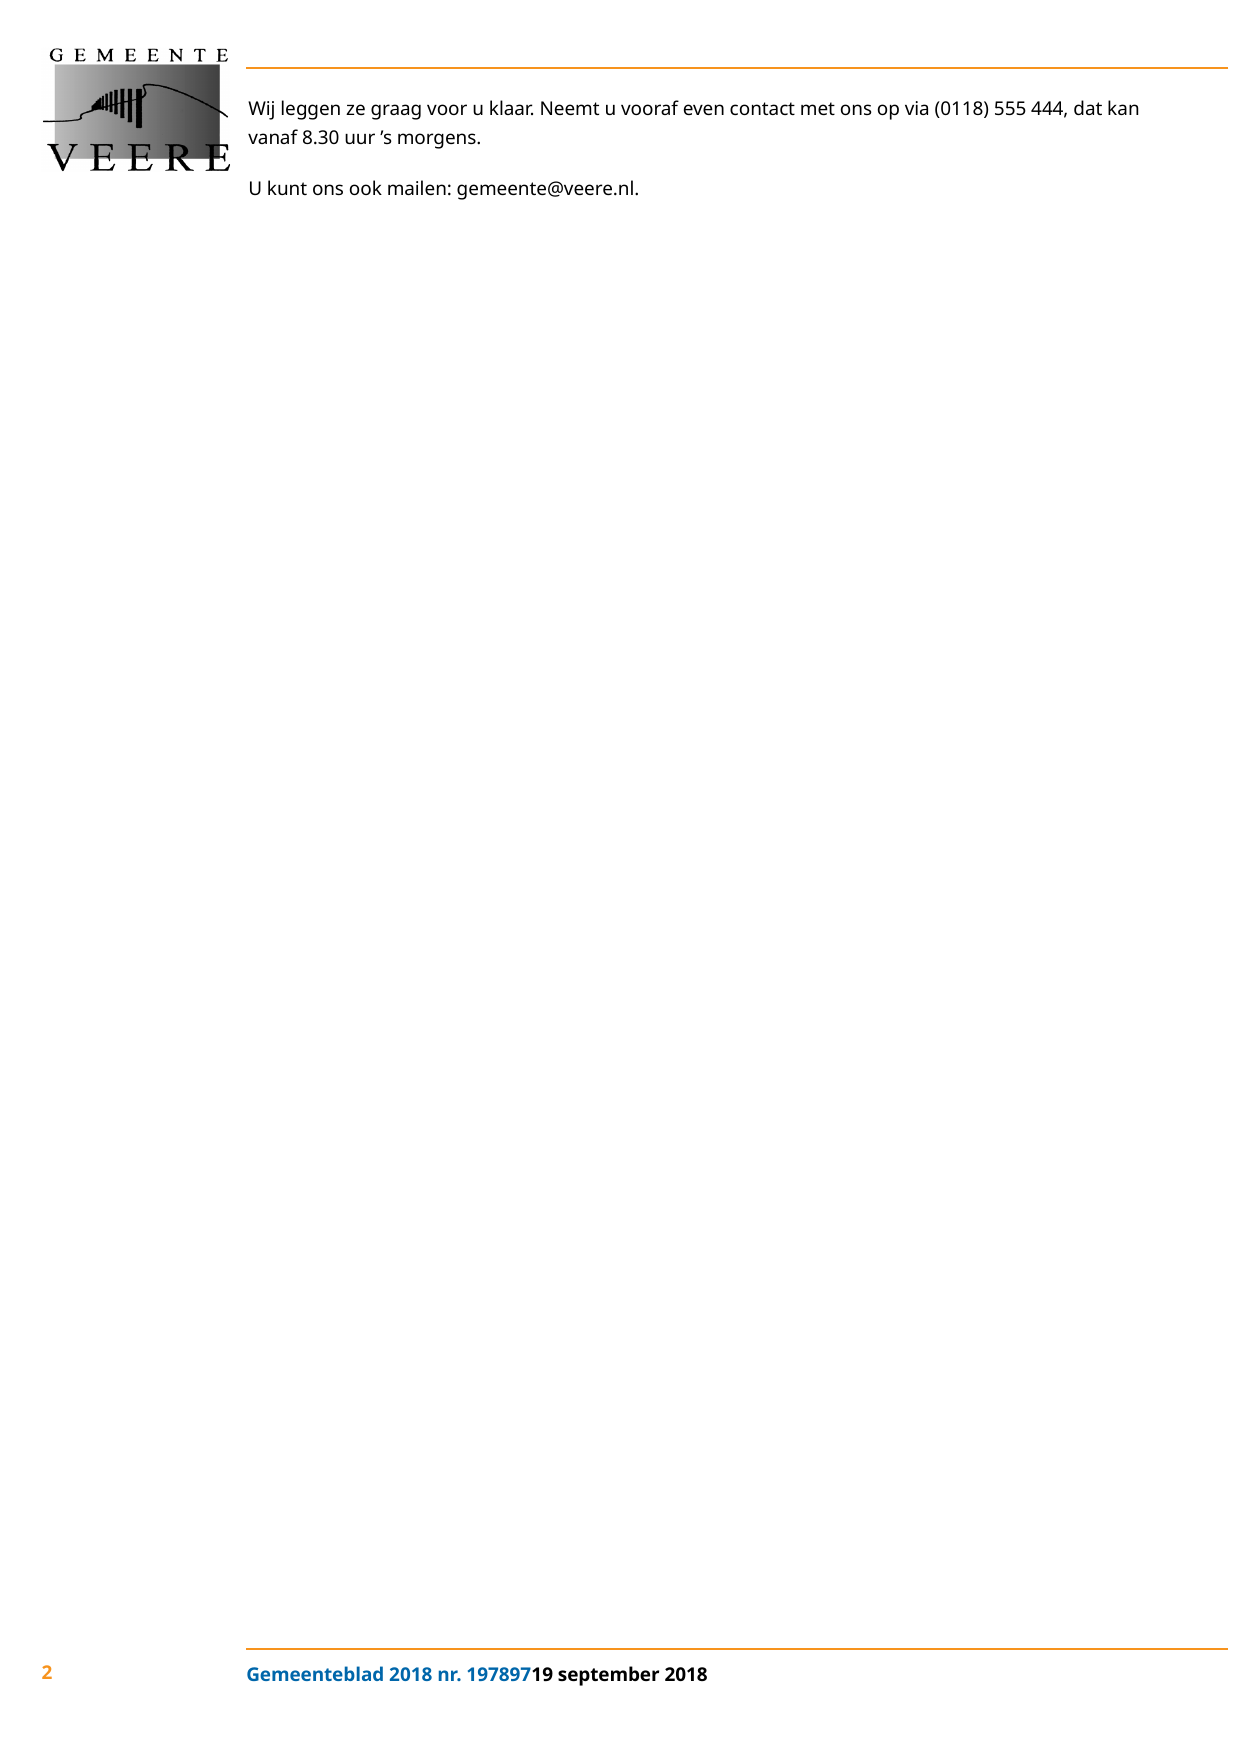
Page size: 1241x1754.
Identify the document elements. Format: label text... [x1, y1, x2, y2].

text U kunt ons ook mailen: gemeente@veere.nl. [248, 175, 1152, 201]
text Wij leggen ze graag voor u klaar. Neemt u vooraf even contact met ons op via (0118) 555 444, dat kan vanaf 8.30 uur ’s morgens. [248, 95, 1152, 150]
picture [41, 47, 231, 172]
